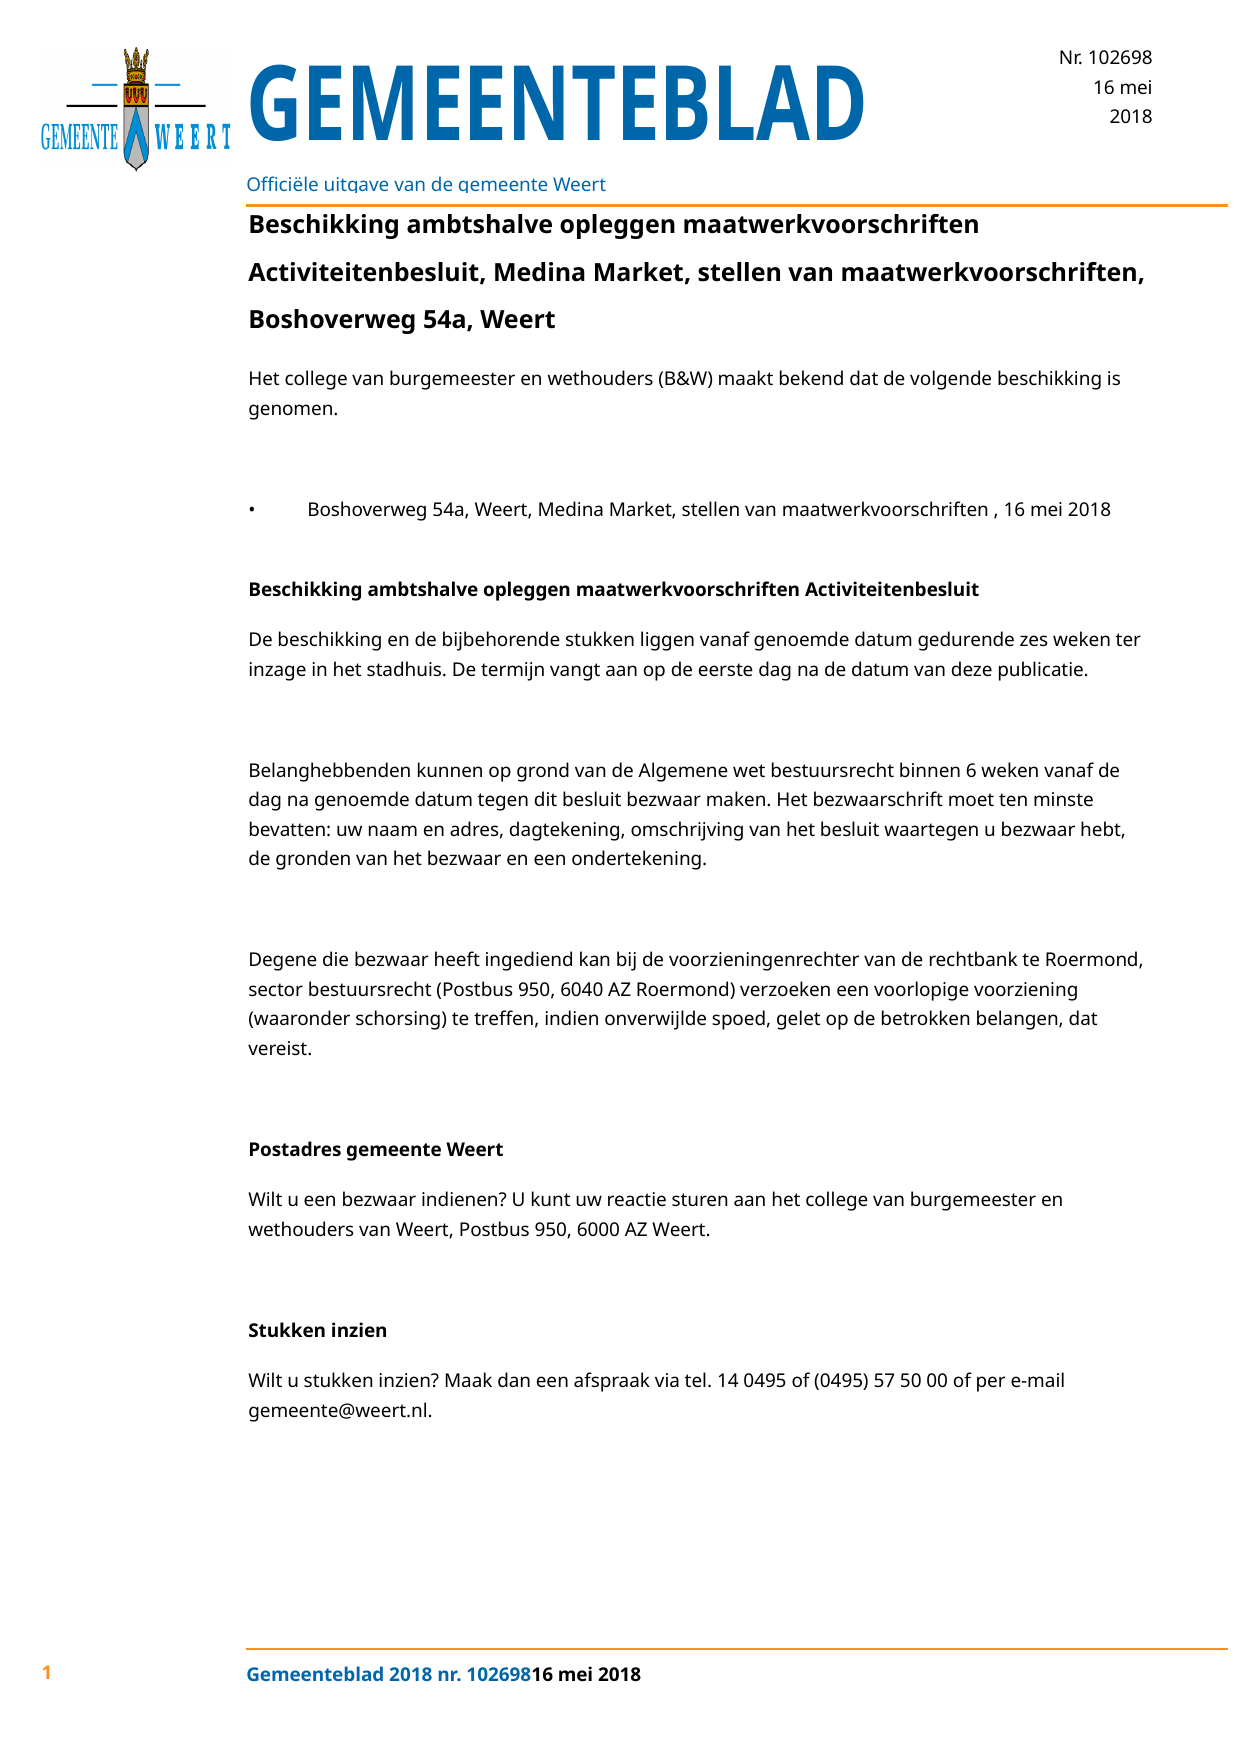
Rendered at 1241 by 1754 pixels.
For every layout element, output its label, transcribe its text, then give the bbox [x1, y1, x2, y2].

picture [41, 47, 231, 172]
text Het college van burgemeester en wethouders (B&W) maakt bekend dat de volgende beschikking is genomen. [248, 366, 1152, 421]
text Belanghebbenden kunnen op grond van de Algemene wet bestuursrecht binnen 6 weken vanaf de dag na genoemde datum tegen dit besluit bezwaar maken. Het bezwaarschrift moet ten minste bevatten: uw naam en adres, dagtekening, omschrijving van het besluit waartegen u bezwaar hebt, de gronden van het bezwaar en een ondertekening. [248, 757, 1152, 871]
text Stukken inzien [248, 1317, 1152, 1342]
text Beschikking ambtshalve opleggen maatwerkvoorschriften Activiteitenbesluit, Medina Market, stellen van maatwerkvoorschriften, Boshoverweg 54a, Weert [248, 207, 1152, 336]
text Wilt u stukken inzien? Maak dan een afspraak via tel. 14 0495 of (0495) 57 50 00 of per e-mail gemeente@weert.nl. [248, 1367, 1152, 1422]
text Wilt u een bezwaar indienen? U kunt uw reactie sturen aan het college van burgemeester en wethouders van Weert, Postbus 950, 6000 AZ Weert. [248, 1186, 1152, 1242]
text Degene die bezwaar heeft ingediend kan bij de voorzieningenrechter van de rechtbank te Roermond, sector bestuursrecht (Postbus 950, 6040 AZ Roermond) verzoeken een voorlopige voorziening (waaronder schorsing) te treffen, indien onverwijlde spoed, gelet op de betrokken belangen, dat vereist. [248, 946, 1152, 1061]
list Boshoverweg 54a, Weert, Medina Market, stellen van maatwerkvoorschriften , 16 mei 2018 [248, 496, 1152, 522]
text De beschikking en de bijbehorende stukken liggen vanaf genoemde datum gedurende zes weken ter inzage in het stadhuis. De termijn vangt aan op de eerste dag na de datum van deze publicatie. [248, 626, 1152, 682]
text Postadres gemeente Weert [248, 1136, 1152, 1162]
text Beschikking ambtshalve opleggen maatwerkvoorschriften Activiteitenbesluit [248, 576, 1152, 602]
